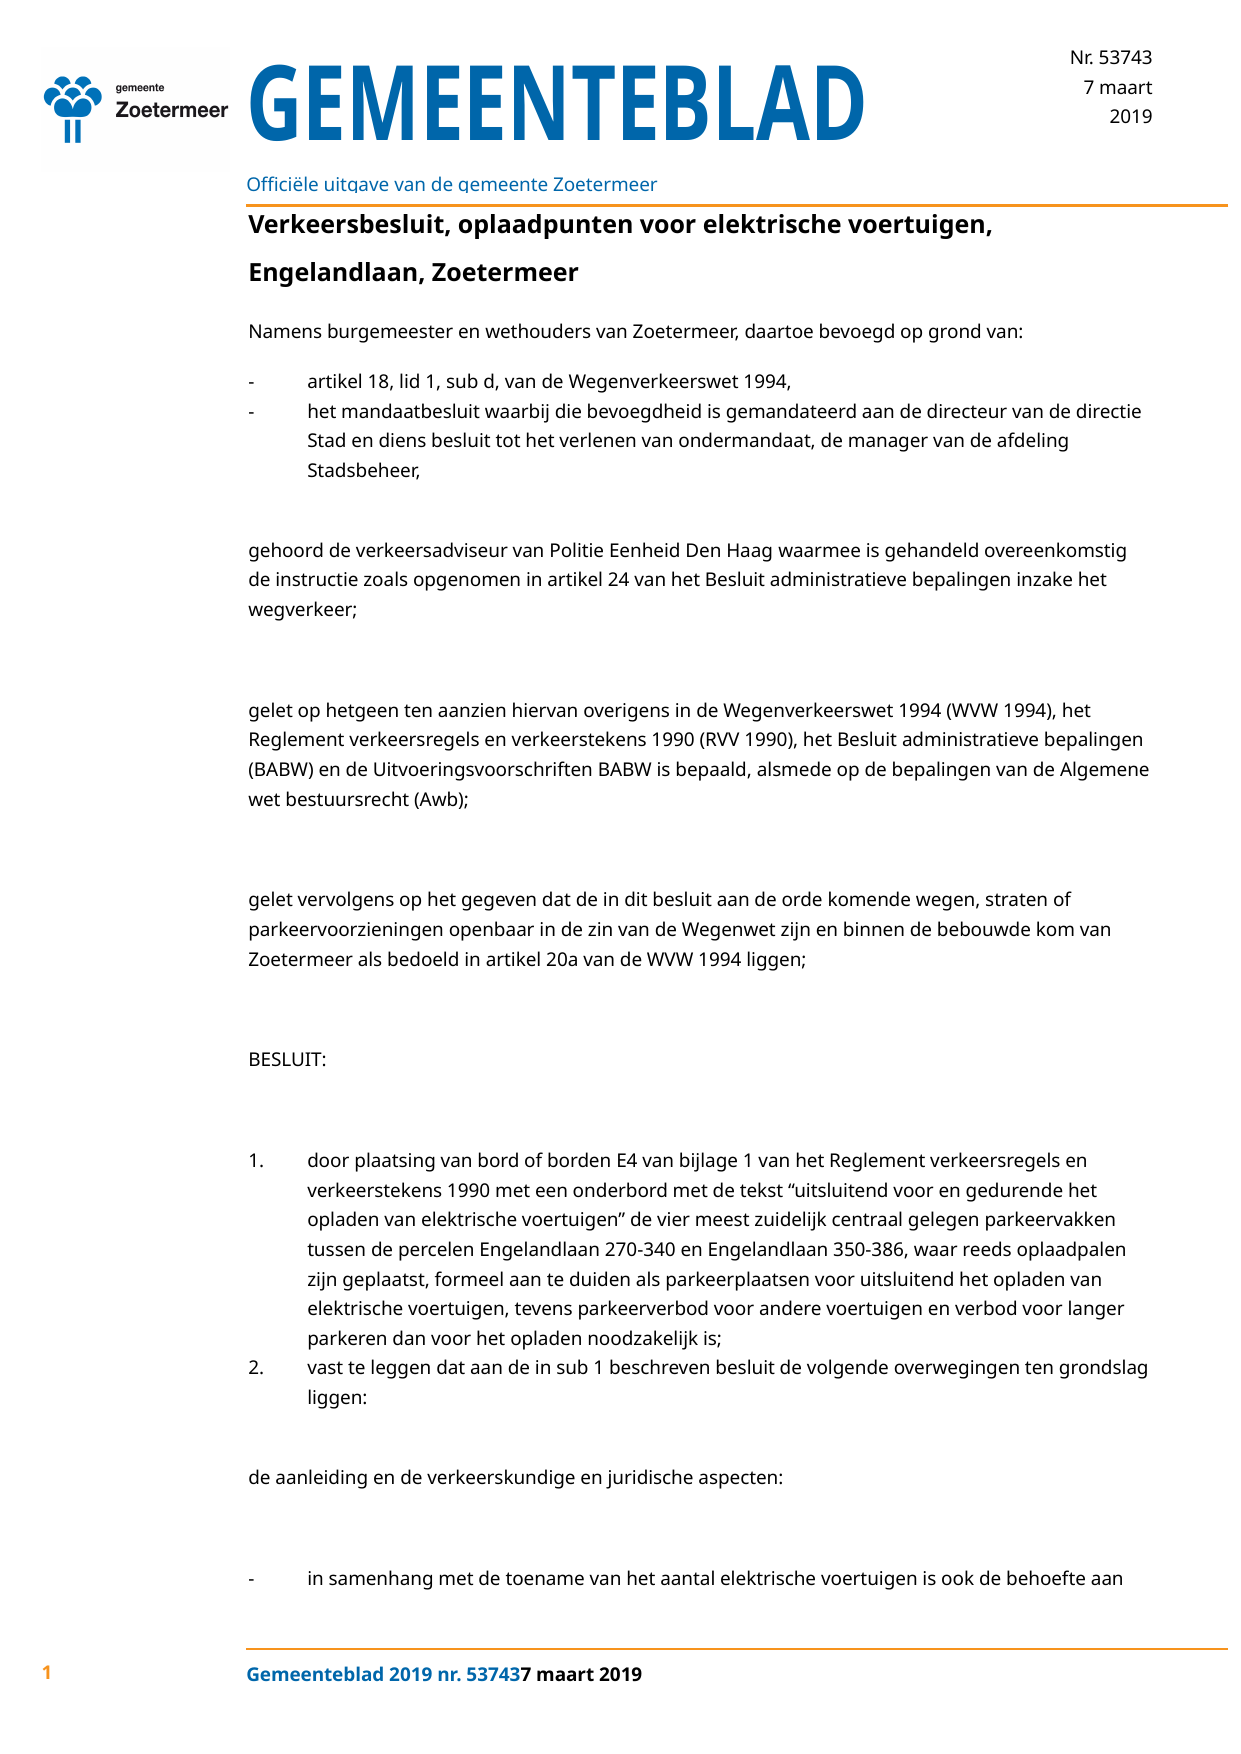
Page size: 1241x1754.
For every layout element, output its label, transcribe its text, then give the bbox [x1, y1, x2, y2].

text gehoord de verkeersadviseur van Politie Eenheid Den Haag waarmee is gehandeld overeenkomstig de instructie zoals opgenomen in artikel 24 van het Besluit administratieve bepalingen inzake het wegverkeer; [248, 537, 1152, 622]
list artikel 18, lid 1, sub d, van de Wegenverkeerswet 1994, [248, 368, 1152, 394]
picture [41, 47, 231, 172]
text de aanleiding en de verkeerskundige en juridische aspecten: [248, 1464, 1152, 1490]
list het mandaatbesluit waarbij die bevoegdheid is gemandateerd aan de directeur van de directie Stad en diens besluit tot het verlenen van ondermandaat, de manager van de afdeling Stadsbeheer, [248, 398, 1152, 483]
text Namens burgemeester en wethouders van Zoetermeer, daartoe bevoegd op grond van: [248, 318, 1152, 344]
text Verkeersbesluit, oplaadpunten voor elektrische voertuigen, Engelandlaan, Zoetermeer [248, 207, 1152, 288]
text gelet op hetgeen ten aanzien hiervan overigens in de Wegenverkeerswet 1994 (WVW 1994), het Reglement verkeersregels en verkeerstekens 1990 (RVV 1990), het Besluit administratieve bepalingen (BABW) en de Uitvoeringsvoorschriften BABW is bepaald, alsmede op de bepalingen van de Algemene wet bestuursrecht (Awb); [248, 697, 1152, 812]
list in samenhang met de toename van het aantal elektrische voertuigen is ook de behoefte aan [248, 1565, 1152, 1591]
text gelet vervolgens op het gegeven dat de in dit besluit aan de orde komende wegen, straten of parkeervoorzieningen openbaar in de zin van de Wegenwet zijn en binnen de bebouwde kom van Zoetermeer als bedoeld in artikel 20a van de WVW 1994 liggen; [248, 887, 1152, 972]
text BESLUIT: [248, 1047, 1152, 1072]
list door plaatsing van bord of borden E4 van bijlage 1 van het Reglement verkeersregels en verkeerstekens 1990 met een onderbord met de tekst “uitsluitend voor en gedurende het opladen van elektrische voertuigen” de vier meest zuidelijk centraal gelegen parkeervakken tussen de percelen Engelandlaan 270-340 en Engelandlaan 350-386, waar reeds oplaadpalen zijn geplaatst, formeel aan te duiden als parkeerplaatsen voor uitsluitend het opladen van elektrische voertuigen, tevens parkeerverbod voor andere voertuigen en verbod voor langer parkeren dan voor het opladen noodzakelijk is; [248, 1147, 1152, 1351]
list vast te leggen dat aan de in sub 1 beschreven besluit de volgende overwegingen ten grondslag liggen: [248, 1354, 1152, 1410]
